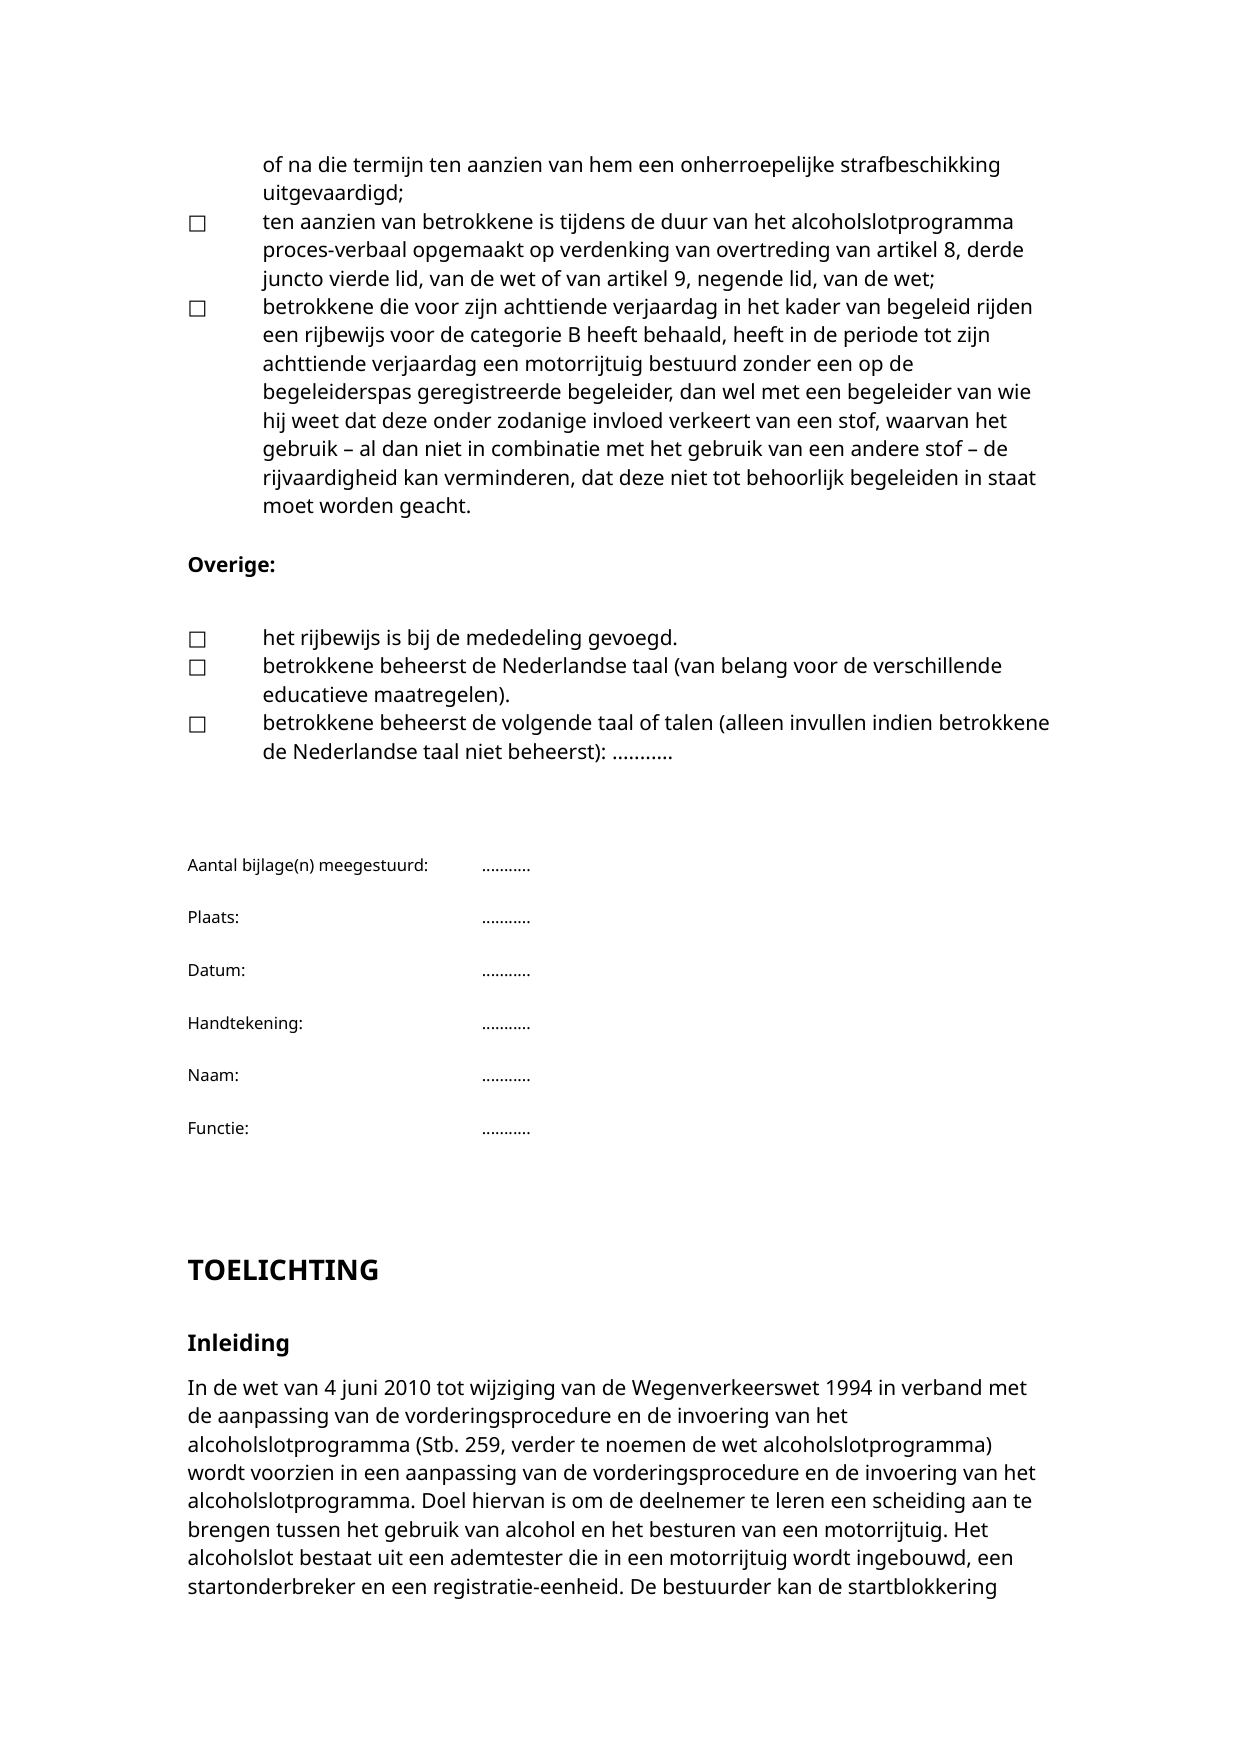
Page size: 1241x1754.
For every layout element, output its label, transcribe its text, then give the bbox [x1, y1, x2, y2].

table_cell ........... [482, 906, 1053, 959]
list betrokkene die voor zijn achttiende verjaardag in het kader van begeleid rijden een rijbewijs voor de categorie B heeft behaald, heeft in de periode tot zijn achttiende verjaardag een motorrijtuig bestuurd zonder een op de begeleiderspas geregistreerde begeleider, dan wel met een begeleider van wie hij weet dat deze onder zodanige invloed verkeert van een stof, waarvan het gebruik – al dan niet in combinatie met het gebruik van een andere stof – de rijvaardigheid kan verminderen, dat deze niet tot behoorlijk begeleiden in staat moet worden geacht. [187, 292, 1053, 520]
subtitle Inleiding [187, 1327, 1053, 1358]
table_header Aantal bijlage(n) meegestuurd: [188, 853, 482, 906]
table_cell ........... [482, 1011, 1053, 1064]
table_cell ........... [482, 1064, 1053, 1117]
subtitle TOELICHTING [187, 1250, 1053, 1289]
table_cell ........... [482, 959, 1053, 1011]
list het rijbewijs is bij de mededeling gevoegd. [187, 623, 1053, 652]
table_cell Datum: [188, 959, 482, 1011]
table_cell ........... [482, 1117, 1053, 1169]
table_cell Plaats: [188, 906, 482, 959]
table_header ........... [482, 853, 1053, 906]
text In de wet van 4 juni 2010 tot wijziging van de Wegenverkeerswet 1994 in verband met de aanpassing van de vorderingsprocedure en de invoering van het alcoholslotprogramma (Stb. 259, verder te noemen de wet alcoholslotprogramma) wordt voorzien in een aanpassing van de vorderingsprocedure en de invoering van het alcoholslotprogramma. Doel hiervan is om de deelnemer te leren een scheiding aan te brengen tussen het gebruik van alcohol en het besturen van een motorrijtuig. Het alcoholslot bestaat uit een ademtester die in een motorrijtuig wordt ingebouwd, een startonderbreker en een registratie-eenheid. De bestuurder kan de startblokkering [187, 1373, 1053, 1600]
table_cell Naam: [188, 1064, 482, 1117]
list betrokkene beheerst de Nederlandse taal (van belang voor de verschillende educatieve maatregelen). [187, 652, 1053, 708]
list betrokkene beheerst de volgende taal of talen (alleen invullen indien betrokkene de Nederlandse taal niet beheerst): ........... [187, 708, 1053, 765]
table_cell Handtekening: [188, 1011, 482, 1064]
list ten aanzien van betrokkene is tijdens de duur van het alcoholslotprogramma proces-verbaal opgemaakt op verdenking van overtreding van artikel 8, derde juncto vierde lid, van de wet of van artikel 9, negende lid, van de wet; [187, 207, 1053, 292]
text Overige: [187, 550, 1053, 578]
table_cell Functie: [188, 1117, 482, 1169]
list of na die termijn ten aanzien van hem een onherroepelijke strafbeschikking uitgevaardigd; [187, 150, 1053, 207]
